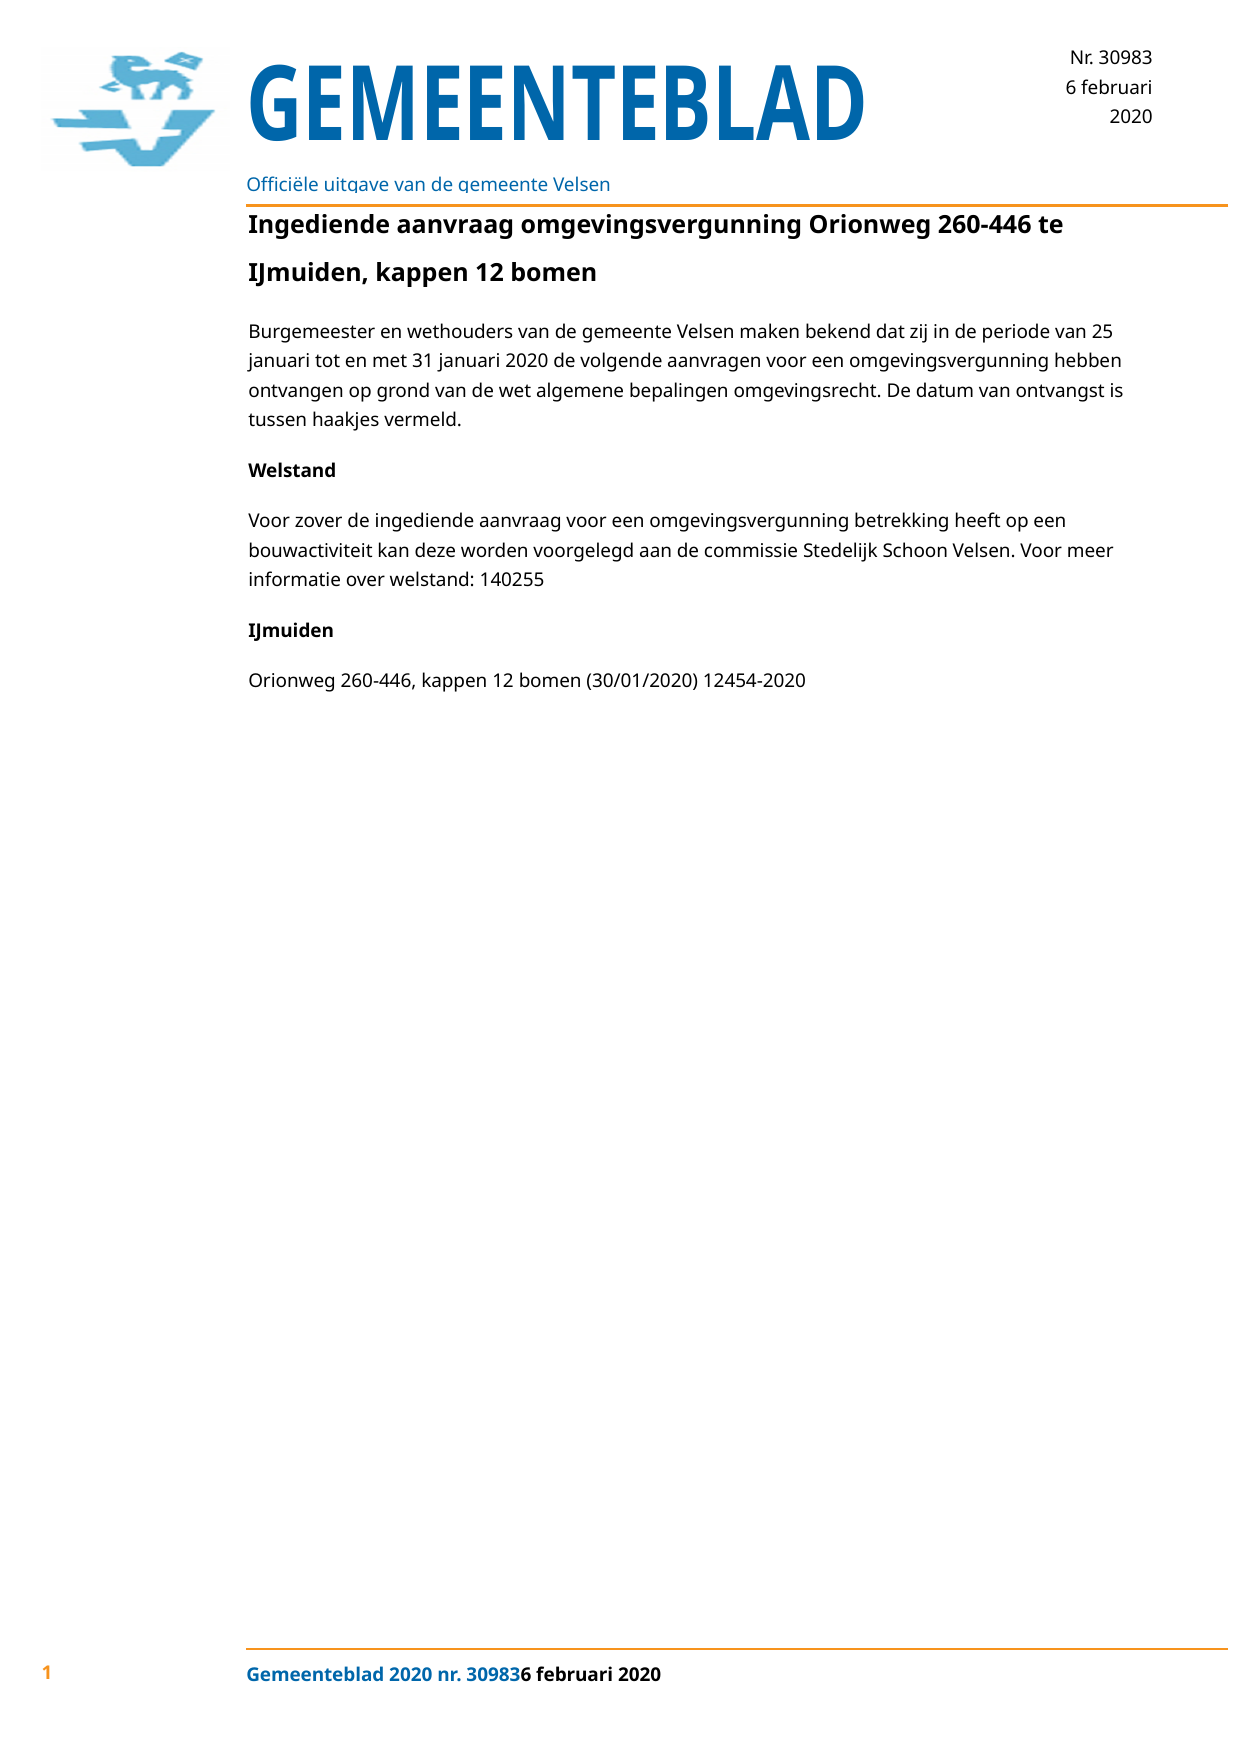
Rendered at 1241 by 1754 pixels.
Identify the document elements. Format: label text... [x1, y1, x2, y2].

picture [41, 47, 231, 172]
text Orionweg 260-446, kappen 12 bomen (30/01/2020) 12454-2020 [248, 667, 1152, 693]
text Burgemeester en wethouders van de gemeente Velsen maken bekend dat zij in de periode van 25 januari tot en met 31 januari 2020 de volgende aanvragen voor een omgevingsvergunning hebben ontvangen op grond van de wet algemene bepalingen omgevingsrecht. De datum van ontvangst is tussen haakjes vermeld. [248, 318, 1152, 432]
text Voor zover de ingediende aanvraag voor een omgevingsvergunning betrekking heeft op een bouwactiviteit kan deze worden voorgelegd aan de commissie Stedelijk Schoon Velsen. Voor meer informatie over welstand: 140255 [248, 507, 1152, 592]
text Welstand [248, 457, 1152, 483]
text IJmuiden [248, 617, 1152, 643]
text Ingediende aanvraag omgevingsvergunning Orionweg 260-446 te IJmuiden, kappen 12 bomen [248, 207, 1152, 288]
